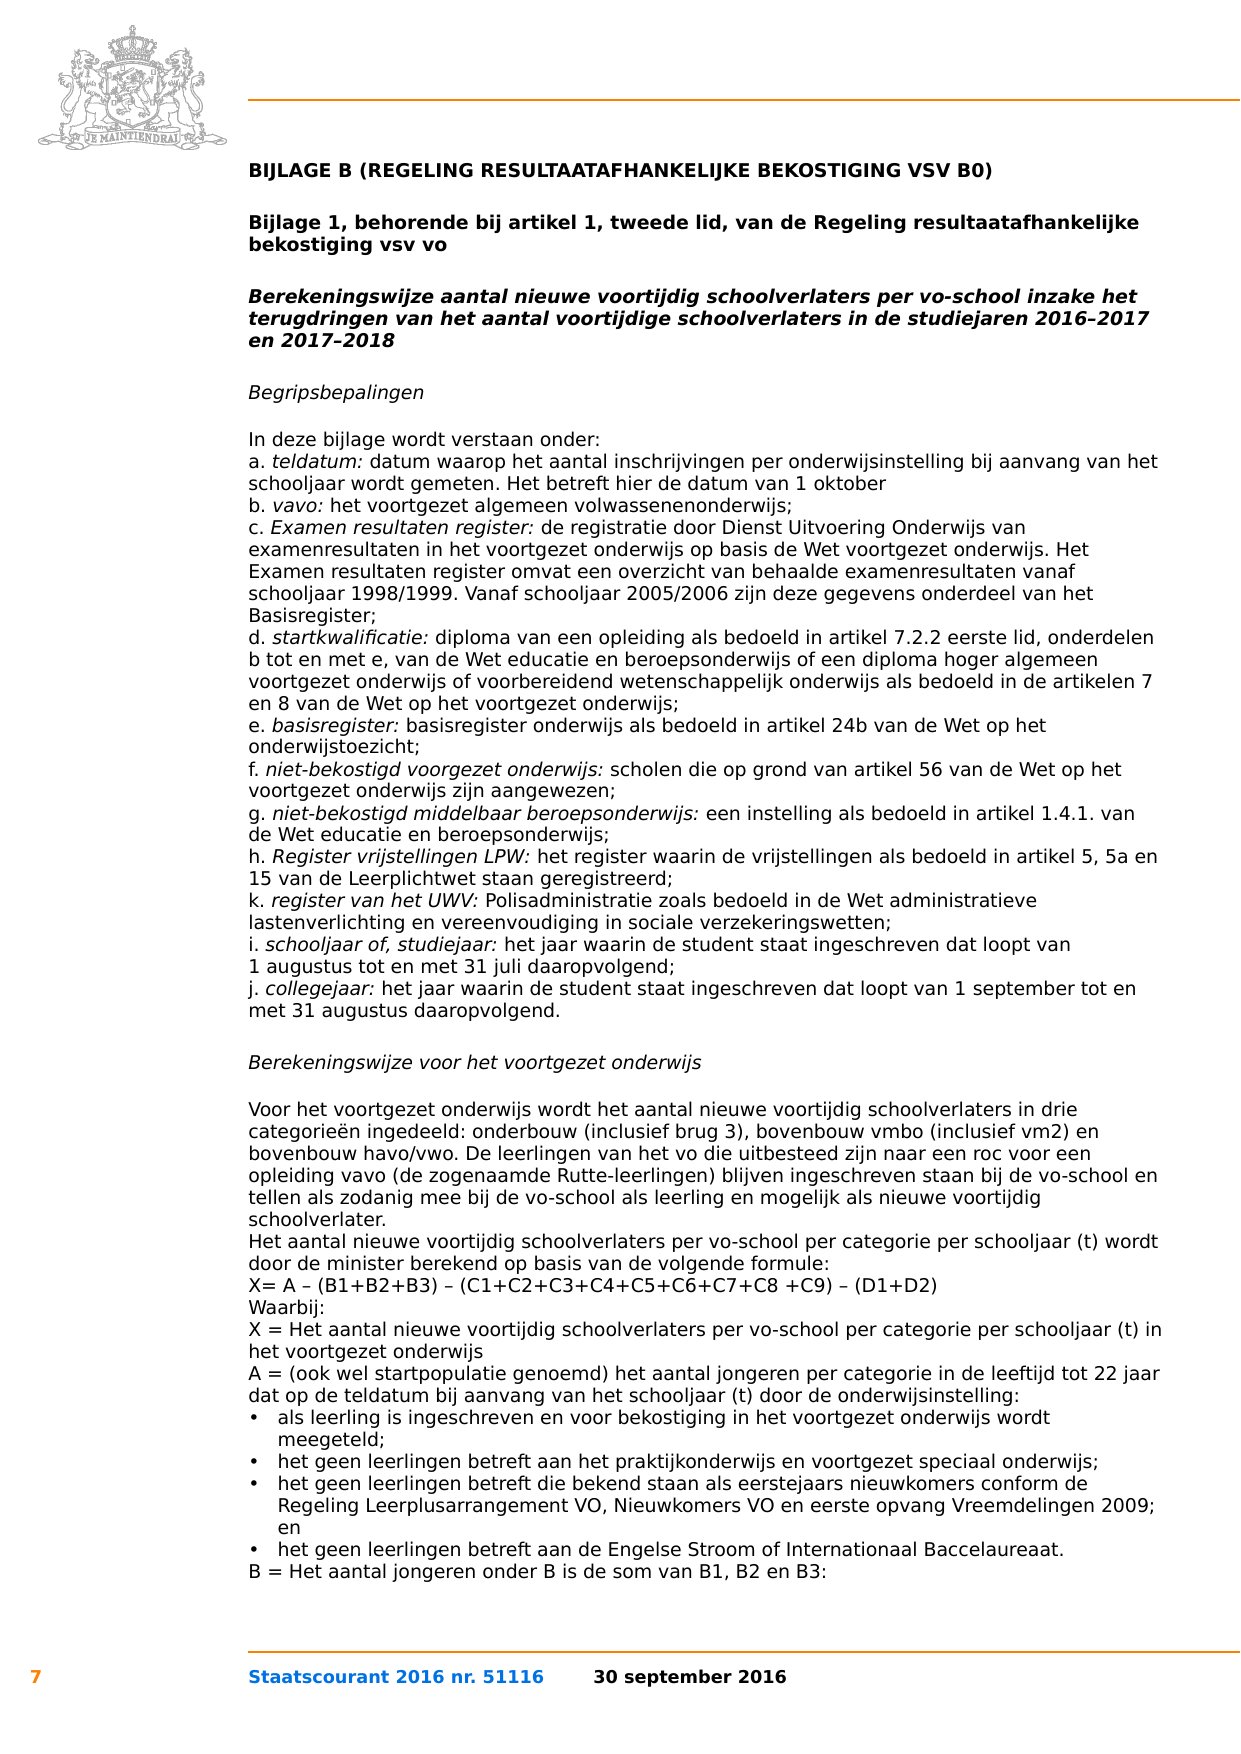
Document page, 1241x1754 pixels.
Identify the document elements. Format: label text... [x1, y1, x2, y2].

text a. teldatum: datum waarop het aantal inschrijvingen per onderwijsinstelling bij aanvang van het schooljaar wordt gemeten. Het betreft hier de datum van 1 oktober [248, 451, 1163, 495]
text In deze bijlage wordt verstaan onder: [248, 429, 1163, 451]
text g. niet-bekostigd middelbaar beroepsonderwijs: een instelling als bedoeld in artikel 1.4.1. van de Wet educatie en beroepsonderwijs; [248, 802, 1163, 846]
picture [38, 25, 227, 150]
text e. basisregister: basisregister onderwijs als bedoeld in artikel 24b van de Wet op het onderwijstoezicht; [248, 714, 1163, 758]
text • het geen leerlingen betreft aan het praktijkonderwijs en voortgezet speciaal onderwijs; [248, 1451, 1163, 1473]
subtitle Berekeningswijze voor het voortgezet onderwijs [248, 1052, 1163, 1074]
text d. startkwalificatie: diploma van een opleiding als bedoeld in artikel 7.2.2 eerste lid, onderdelen b tot en met e, van de Wet educatie en beroepsonderwijs of een diploma hoger algemeen voortgezet onderwijs of voorbereidend wetenschappelijk onderwijs als bedoeld in de artikelen 7 en 8 van de Wet op het voortgezet onderwijs; [248, 627, 1163, 714]
text B = Het aantal jongeren onder B is de som van B1, B2 en B3: [248, 1561, 1163, 1583]
text Het aantal nieuwe voortijdig schoolverlaters per vo-school per categorie per schooljaar (t) wordt door de minister berekend op basis van de volgende formule: [248, 1231, 1163, 1275]
text • het geen leerlingen betreft aan de Engelse Stroom of Internationaal Baccelaureaat. [248, 1539, 1163, 1561]
text A = (ook wel startpopulatie genoemd) het aantal jongeren per categorie in de leeftijd tot 22 jaar dat op de teldatum bij aanvang van het schooljaar (t) door de onderwijsinstelling: [248, 1363, 1163, 1407]
subtitle Berekeningswijze aantal nieuwe voortijdig schoolverlaters per vo-school inzake het terugdringen van het aantal voortijdige schoolverlaters in de studiejaren 2016–2017 en 2017–2018 [248, 286, 1163, 352]
text h. Register vrijstellingen LPW: het register waarin de vrijstellingen als bedoeld in artikel 5, 5a en 15 van de Leerplichtwet staan geregistreerd; [248, 846, 1163, 890]
text Waarbij: [248, 1297, 1163, 1319]
text Voor het voortgezet onderwijs wordt het aantal nieuwe voortijdig schoolverlaters in drie categorieën ingedeeld: onderbouw (inclusief brug 3), bovenbouw vmbo (inclusief vm2) en bovenbouw havo/vwo. De leerlingen van het vo die uitbesteed zijn naar een roc voor een opleiding vavo (de zogenaamde Rutte-leerlingen) blijven ingeschreven staan bij de vo-school en tellen als zodanig mee bij de vo-school als leerling en mogelijk als nieuwe voortijdig schoolverlater. [248, 1099, 1163, 1231]
text X= A – (B1+B2+B3) – (C1+C2+C3+C4+C5+C6+C7+C8 +C9) – (D1+D2) [248, 1275, 1163, 1297]
subtitle Bijlage 1, behorende bij artikel 1, tweede lid, van de Regeling resultaatafhankelijke bekostiging vsv vo [248, 212, 1163, 256]
text i. schooljaar of, studiejaar: het jaar waarin de student staat ingeschreven dat loopt van 1 augustus tot en met 31 juli daaropvolgend; [248, 934, 1163, 978]
subtitle BIJLAGE B (REGELING RESULTAATAFHANKELIJKE BEKOSTIGING VSV B0) [248, 160, 1163, 182]
text • als leerling is ingeschreven en voor bekostiging in het voortgezet onderwijs wordt meegeteld; [248, 1407, 1163, 1451]
text b. vavo: het voortgezet algemeen volwassenenonderwijs; [248, 495, 1163, 517]
text f. niet-bekostigd voorgezet onderwijs: scholen die op grond van artikel 56 van de Wet op het voortgezet onderwijs zijn aangewezen; [248, 758, 1163, 802]
text c. Examen resultaten register: de registratie door Dienst Uitvoering Onderwijs van examenresultaten in het voortgezet onderwijs op basis de Wet voortgezet onderwijs. Het Examen resultaten register omvat een overzicht van behaalde examenresultaten vanaf schooljaar 1998/1999. Vanaf schooljaar 2005/2006 zijn deze gegevens onderdeel van het Basisregister; [248, 517, 1163, 627]
text j. collegejaar: het jaar waarin de student staat ingeschreven dat loopt van 1 september tot en met 31 augustus daaropvolgend. [248, 978, 1163, 1022]
text k. register van het UWV: Polisadministratie zoals bedoeld in de Wet administratieve lastenverlichting en vereenvoudiging in sociale verzekeringswetten; [248, 890, 1163, 934]
text • het geen leerlingen betreft die bekend staan als eerstejaars nieuwkomers conform de Regeling Leerplusarrangement VO, Nieuwkomers VO en eerste opvang Vreemdelingen 2009; en [248, 1473, 1163, 1539]
subtitle Begripsbepalingen [248, 382, 1163, 404]
text X = Het aantal nieuwe voortijdig schoolverlaters per vo-school per categorie per schooljaar (t) in het voortgezet onderwijs [248, 1319, 1163, 1363]
